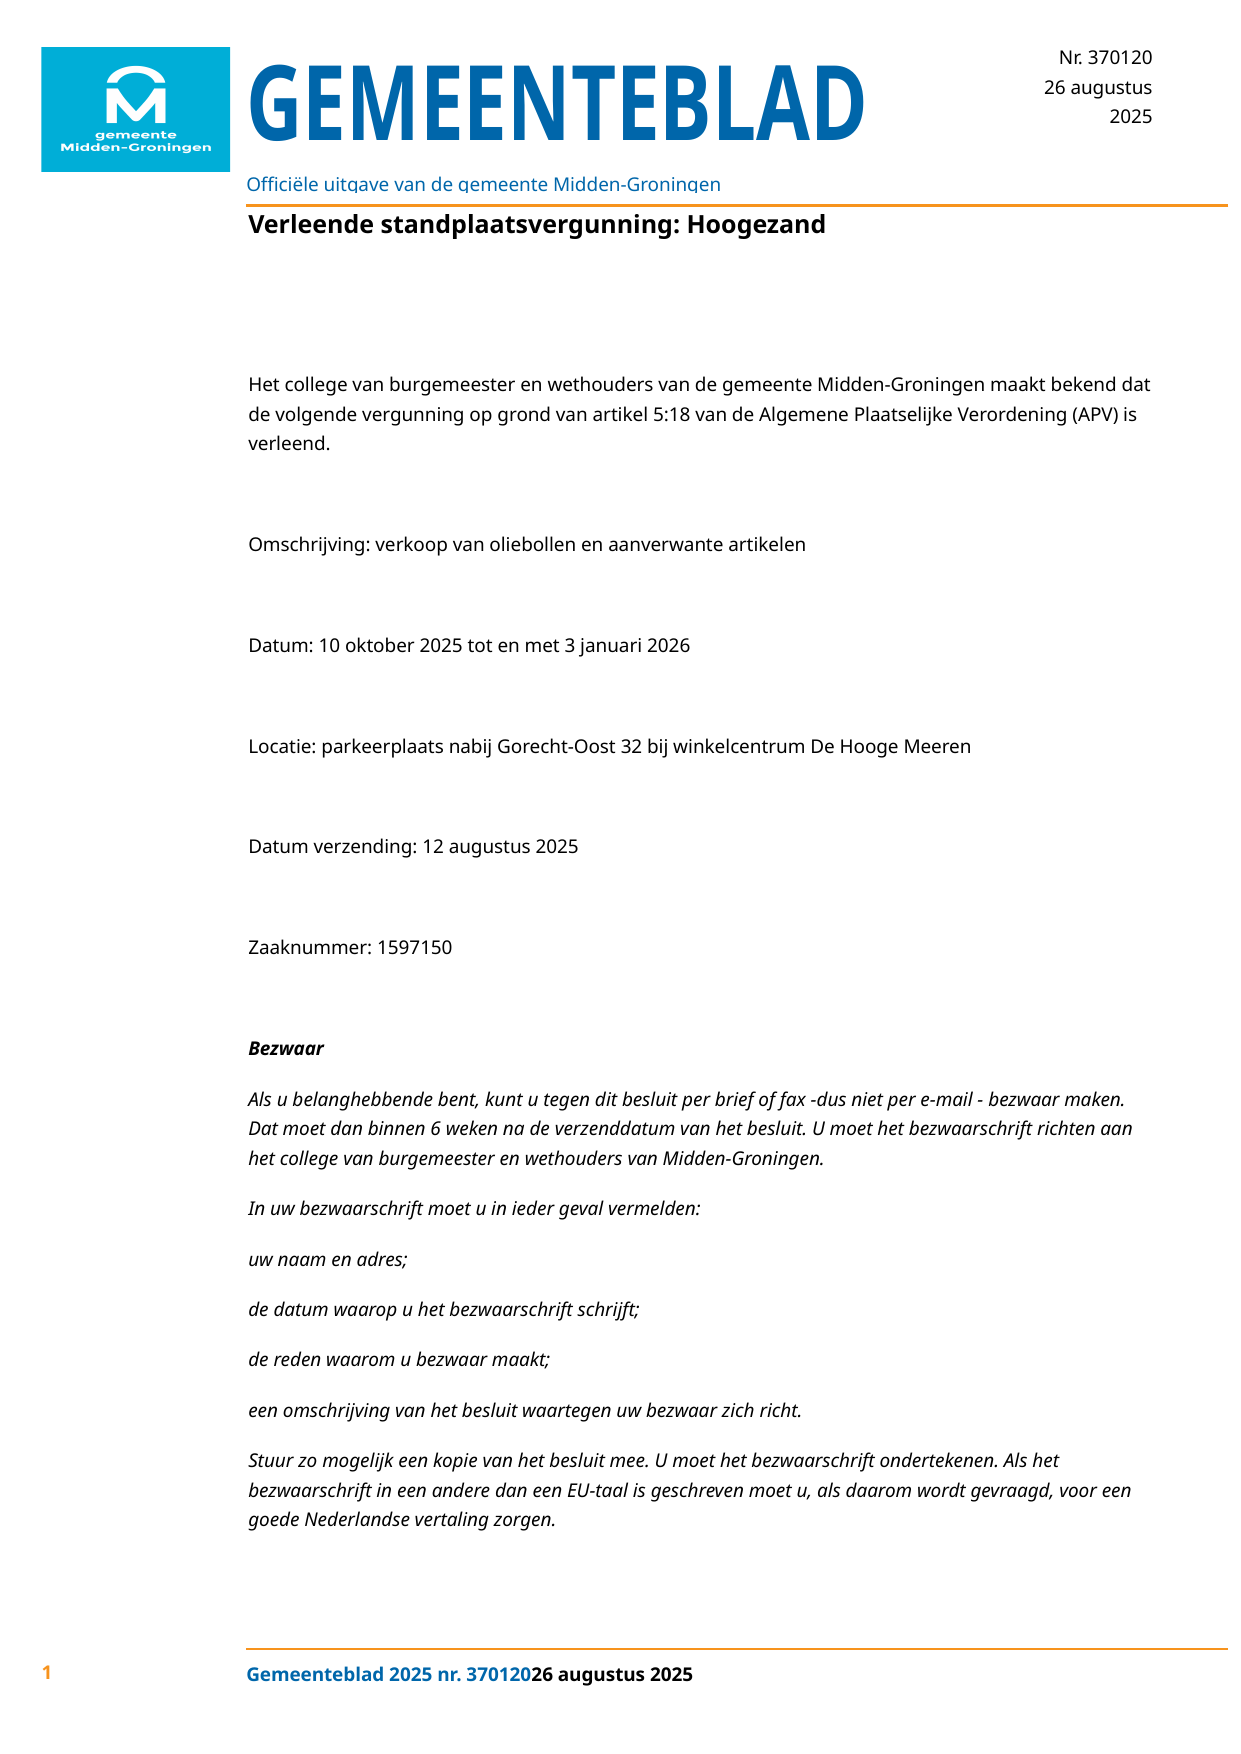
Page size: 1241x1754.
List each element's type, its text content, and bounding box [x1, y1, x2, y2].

text Verleende standplaatsvergunning: Hoogezand [248, 207, 1152, 241]
text Omschrijving: verkoop van oliebollen en aanverwante artikelen [248, 531, 1152, 557]
text Datum: 10 oktober 2025 tot en met 3 januari 2026 [248, 632, 1152, 658]
text Bezwaar [248, 1035, 1152, 1061]
text uw naam en adres; [248, 1246, 1152, 1271]
text Stuur zo mogelijk een kopie van het besluit mee. U moet het bezwaarschrift ondertekenen. Als het bezwaarschrift in een andere dan een EU-taal is geschreven moet u, als daarom wordt gevraagd, voor een goede Nederlandse vertaling zorgen. [248, 1447, 1152, 1532]
text In uw bezwaarschrift moet u in ieder geval vermelden: [248, 1195, 1152, 1221]
picture [184, 146, 190, 153]
picture [108, 66, 164, 82]
text Als u belanghebbende bent, kunt u tegen dit besluit per brief of fax -dus niet per e-mail - bezwaar maken. Dat moet dan binnen 6 weken na de verzenddatum van het besluit. U moet het bezwaarschrift richten aan het college van burgemeester en wethouders van Midden-Groningen. [248, 1086, 1152, 1171]
text Datum verzending: 12 augustus 2025 [248, 834, 1152, 859]
text de reden waarom u bezwaar maakt; [248, 1347, 1152, 1372]
text Locatie: parkeerplaats nabij Gorecht-Oost 32 bij winkelcentrum De Hooge Meeren [248, 733, 1152, 758]
picture [107, 89, 165, 122]
text de datum waarop u het bezwaarschrift schrijft; [248, 1296, 1152, 1322]
text een omschrijving van het besluit waartegen uw bezwaar zich richt. [248, 1397, 1152, 1423]
text Zaaknummer: 1597150 [248, 934, 1152, 960]
text Het college van burgemeester en wethouders van de gemeente Midden-Groningen maakt bekend dat de volgende vergunning op grond van artikel 5:18 van de Algemene Plaatselijke Verordening (APV) is verleend. [248, 371, 1152, 456]
